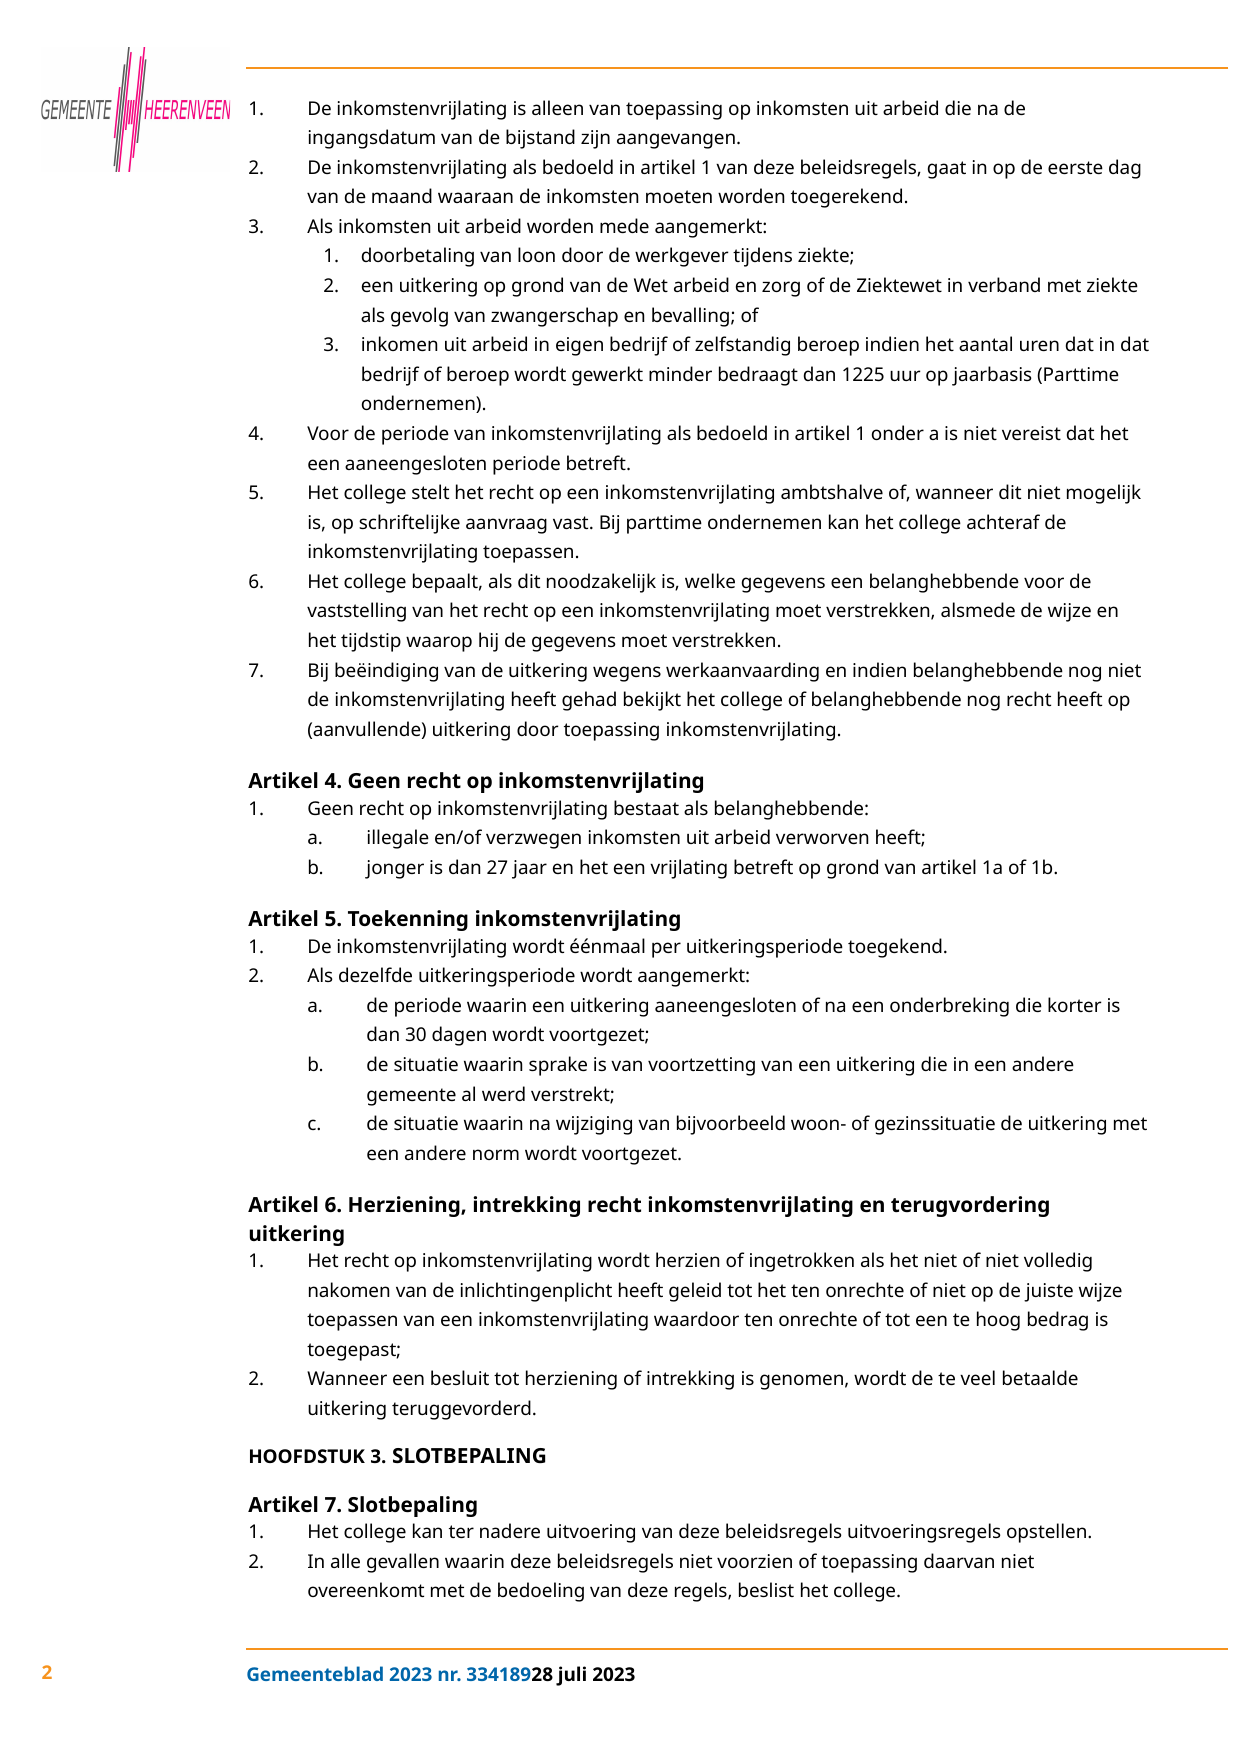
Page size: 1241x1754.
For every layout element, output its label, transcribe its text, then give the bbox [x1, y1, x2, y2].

list Het college bepaalt, als dit noodzakelijk is, welke gegevens een belanghebbende voor de vaststelling van het recht op een inkomstenvrijlating moet verstrekken, alsmede de wijze en het tijdstip waarop hij de gegevens moet verstrekken. [248, 568, 1152, 653]
text Artikel 7. Slotbepaling [248, 1490, 1152, 1518]
list de situatie waarin na wijziging van bijvoorbeeld woon- of gezinssituatie de uitkering met een andere norm wordt voortgezet. [307, 1110, 1152, 1166]
list Wanneer een besluit tot herziening of intrekking is genomen, wordt de te veel betaalde uitkering teruggevorderd. [248, 1366, 1152, 1421]
list Als inkomsten uit arbeid worden mede aangemerkt: [248, 213, 1152, 239]
list Als dezelfde uitkeringsperiode wordt aangemerkt: [248, 962, 1152, 988]
list de situatie waarin sprake is van voortzetting van een uitkering die in een andere gemeente al werd verstrekt; [307, 1051, 1152, 1107]
list Geen recht op inkomstenvrijlating bestaat als belanghebbende: [248, 795, 1152, 821]
list Voor de periode van inkomstenvrijlating als bedoeld in artikel 1 onder a is niet vereist dat het een aaneengesloten periode betreft. [248, 420, 1152, 476]
list De inkomstenvrijlating wordt éénmaal per uitkeringsperiode toegekend. [248, 933, 1152, 959]
list doorbetaling van loon door de werkgever tijdens ziekte; [323, 243, 1152, 268]
text Artikel 4. Geen recht op inkomstenvrijlating [248, 766, 1152, 795]
list inkomen uit arbeid in eigen bedrijf of zelfstandig beroep indien het aantal uren dat in dat bedrijf of beroep wordt gewerkt minder bedraagt dan 1225 uur op jaarbasis (Parttime ondernemen). [323, 331, 1152, 416]
list Het college kan ter nadere uitvoering van deze beleidsregels uitvoeringsregels opstellen. [248, 1518, 1152, 1544]
picture [41, 47, 231, 172]
list In alle gevallen waarin deze beleidsregels niet voorzien of toepassing daarvan niet overeenkomt met de bedoeling van deze regels, beslist het college. [248, 1548, 1152, 1603]
list De inkomstenvrijlating als bedoeld in artikel 1 van deze beleidsregels, gaat in op de eerste dag van de maand waaraan de inkomsten moeten worden toegerekend. [248, 154, 1152, 209]
list Het recht op inkomstenvrijlating wordt herzien of ingetrokken als het niet of niet volledig nakomen van de inlichtingenplicht heeft geleid tot het ten onrechte of niet op de juiste wijze toepassen van een inkomstenvrijlating waardoor ten onrechte of tot een te hoog bedrag is toegepast; [248, 1247, 1152, 1362]
list de periode waarin een uitkering aaneengesloten of na een onderbreking die korter is dan 30 dagen wordt voortgezet; [307, 992, 1152, 1047]
text HOOFDSTUK 3. SLOTBEPALING [248, 1441, 1152, 1469]
list jonger is dan 27 jaar en het een vrijlating betreft op grond van artikel 1a of 1b. [307, 854, 1152, 880]
text Artikel 5. Toekenning inkomstenvrijlating [248, 904, 1152, 933]
list De inkomstenvrijlating is alleen van toepassing op inkomsten uit arbeid die na de ingangsdatum van de bijstand zijn aangevangen. [248, 95, 1152, 150]
text Artikel 6. Herziening, intrekking recht inkomstenvrijlating en terugvordering uitkering [248, 1190, 1152, 1247]
list een uitkering op grond van de Wet arbeid en zorg of de Ziektewet in verband met ziekte als gevolg van zwangerschap en bevalling; of [323, 272, 1152, 328]
list Het college stelt het recht op een inkomstenvrijlating ambtshalve of, wanneer dit niet mogelijk is, op schriftelijke aanvraag vast. Bij parttime ondernemen kan het college achteraf de inkomstenvrijlating toepassen. [248, 479, 1152, 564]
list Bij beëindiging van de uitkering wegens werkaanvaarding en indien belanghebbende nog niet de inkomstenvrijlating heeft gehad bekijkt het college of belanghebbende nog recht heeft op (aanvullende) uitkering door toepassing inkomstenvrijlating. [248, 657, 1152, 742]
list illegale en/of verzwegen inkomsten uit arbeid verworven heeft; [307, 824, 1152, 850]
